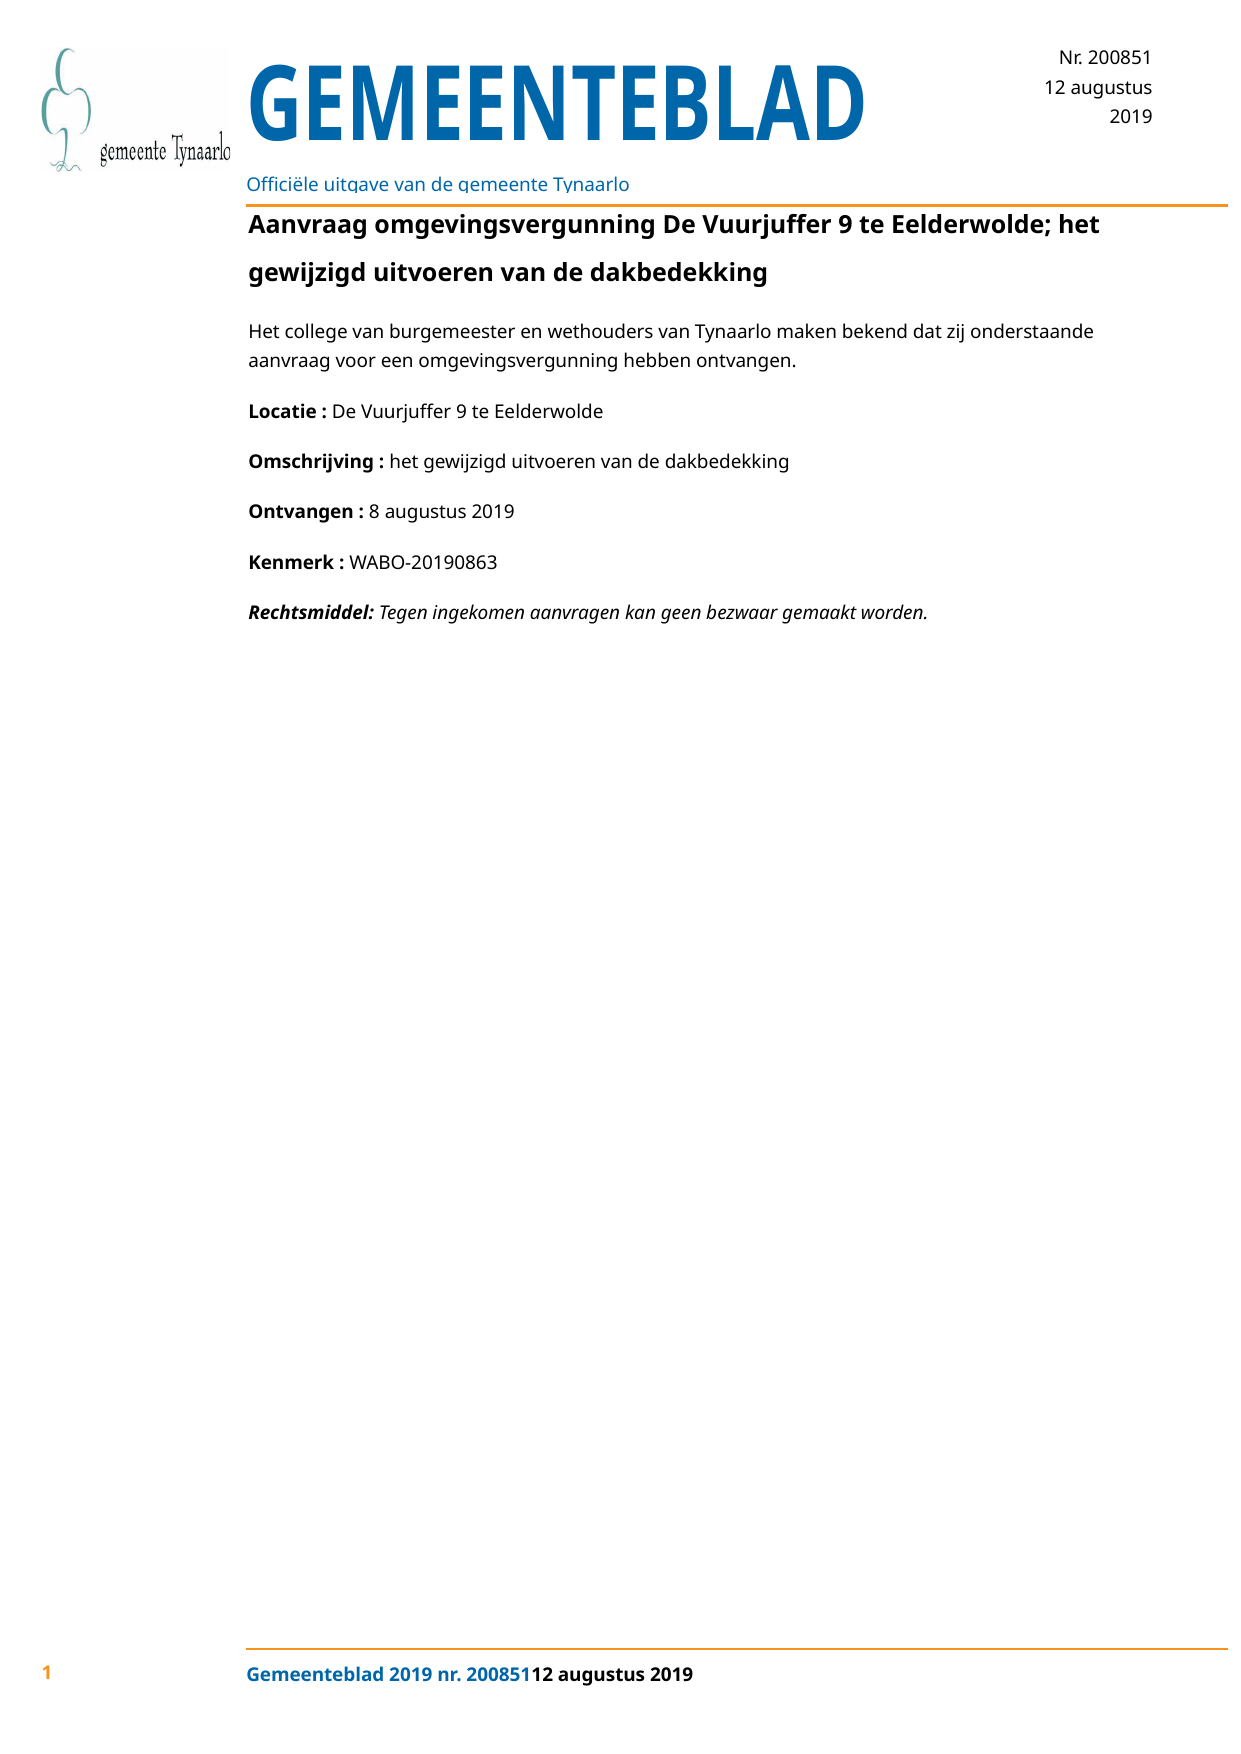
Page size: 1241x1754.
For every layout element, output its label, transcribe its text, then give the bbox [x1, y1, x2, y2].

text Omschrijving : het gewijzigd uitvoeren van de dakbedekking [248, 448, 1152, 474]
text Locatie : De Vuurjuffer 9 te Eelderwolde [248, 398, 1152, 424]
picture [41, 47, 231, 172]
text Rechtsmiddel: Tegen ingekomen aanvragen kan geen bezwaar gemaakt worden. [248, 599, 1152, 625]
text Het college van burgemeester en wethouders van Tynaarlo maken bekend dat zij onderstaande aanvraag voor een omgevingsvergunning hebben ontvangen. [248, 318, 1152, 373]
text Aanvraag omgevingsvergunning De Vuurjuffer 9 te Eelderwolde; het gewijzigd uitvoeren van de dakbedekking [248, 207, 1152, 288]
text Ontvangen : 8 augustus 2019 [248, 499, 1152, 524]
text Kenmerk : WABO-20190863 [248, 549, 1152, 575]
